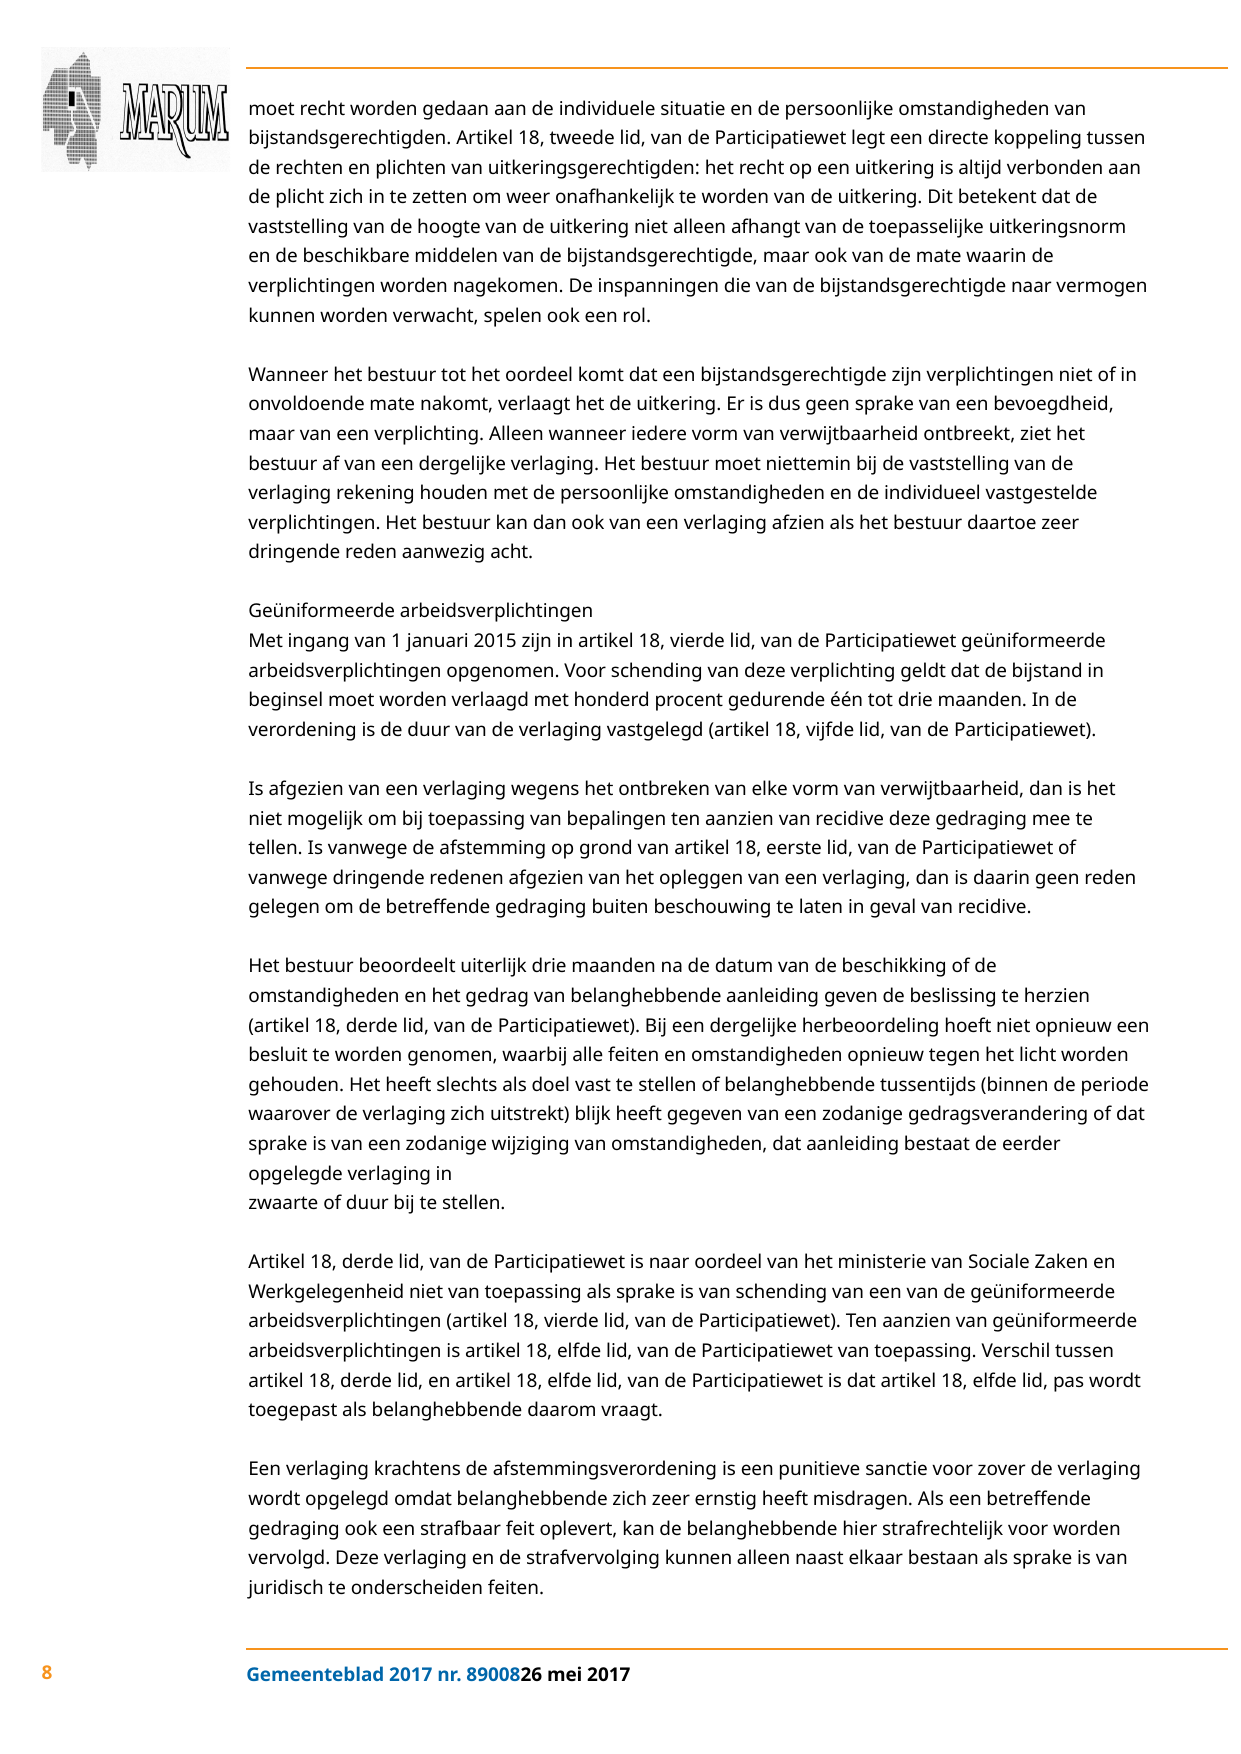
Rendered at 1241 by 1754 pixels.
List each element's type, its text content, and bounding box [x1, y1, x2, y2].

text Geüniformeerde arbeidsverplichtingen [248, 598, 1152, 623]
text moet recht worden gedaan aan de individuele situatie en de persoonlijke omstandigheden van bijstandsgerechtigden. Artikel 18, tweede lid, van de Participatiewet legt een directe koppeling tussen de rechten en plichten van uitkeringsgerechtigden: het recht op een uitkering is altijd verbonden aan de plicht zich in te zetten om weer onafhankelijk te worden van de uitkering. Dit betekent dat de vaststelling van de hoogte van de uitkering niet alleen afhangt van de toepasselijke uitkeringsnorm en de beschikbare middelen van de bijstandsgerechtigde, maar ook van de mate waarin de verplichtingen worden nagekomen. De inspanningen die van de bijstandsgerechtigde naar vermogen kunnen worden verwacht, spelen ook een rol. [248, 95, 1152, 328]
text Artikel 18, derde lid, van de Participatiewet is naar oordeel van het ministerie van Sociale Zaken en Werkgelegenheid niet van toepassing als sprake is van schending van een van de geüniformeerde arbeidsverplichtingen (artikel 18, vierde lid, van de Participatiewet). Ten aanzien van geüniformeerde arbeidsverplichtingen is artikel 18, elfde lid, van de Participatiewet van toepassing. Verschil tussen artikel 18, derde lid, en artikel 18, elfde lid, van de Participatiewet is dat artikel 18, elfde lid, pas wordt toegepast als belanghebbende daarom vraagt. [248, 1248, 1152, 1422]
text zwaarte of duur bij te stellen. [248, 1189, 1152, 1215]
text Is afgezien van een verlaging wegens het ontbreken van elke vorm van verwijtbaarheid, dan is het niet mogelijk om bij toepassing van bepalingen ten aanzien van recidive deze gedraging mee te tellen. Is vanwege de afstemming op grond van artikel 18, eerste lid, van de Participatiewet of vanwege dringende redenen afgezien van het opleggen van een verlaging, dan is daarin geen reden gelegen om de betreffende gedraging buiten beschouwing te laten in geval van recidive. [248, 775, 1152, 919]
text Met ingang van 1 januari 2015 zijn in artikel 18, vierde lid, van de Participatiewet geüniformeerde arbeidsverplichtingen opgenomen. Voor schending van deze verplichting geldt dat de bijstand in beginsel moet worden verlaagd met honderd procent gedurende één tot drie maanden. In de verordening is de duur van de verlaging vastgelegd (artikel 18, vijfde lid, van de Participatiewet). [248, 627, 1152, 742]
text Wanneer het bestuur tot het oordeel komt dat een bijstandsgerechtigde zijn verplichtingen niet of in onvoldoende mate nakomt, verlaagt het de uitkering. Er is dus geen sprake van een bevoegdheid, maar van een verplichting. Alleen wanneer iedere vorm van verwijtbaarheid ontbreekt, ziet het bestuur af van een dergelijke verlaging. Het bestuur moet niettemin bij de vaststelling van de verlaging rekening houden met de persoonlijke omstandigheden en de individueel vastgestelde verplichtingen. Het bestuur kan dan ook van een verlaging afzien als het bestuur daartoe zeer dringende reden aanwezig acht. [248, 361, 1152, 564]
text Het bestuur beoordeelt uiterlijk drie maanden na de datum van de beschikking of de omstandigheden en het gedrag van belanghebbende aanleiding geven de beslissing te herzien (artikel 18, derde lid, van de Participatiewet). Bij een dergelijke herbeoordeling hoeft niet opnieuw een besluit te worden genomen, waarbij alle feiten en omstandigheden opnieuw tegen het licht worden gehouden. Het heeft slechts als doel vast te stellen of belanghebbende tussentijds (binnen de periode waarover de verlaging zich uitstrekt) blijk heeft gegeven van een zodanige gedragsverandering of dat sprake is van een zodanige wijziging van omstandigheden, dat aanleiding bestaat de eerder opgelegde verlaging in [248, 953, 1152, 1186]
picture [41, 47, 231, 172]
text Een verlaging krachtens de afstemmingsverordening is een punitieve sanctie voor zover de verlaging wordt opgelegd omdat belanghebbende zich zeer ernstig heeft misdragen. Als een betreffende gedraging ook een strafbaar feit oplevert, kan de belanghebbende hier strafrechtelijk voor worden vervolgd. Deze verlaging en de strafvervolging kunnen alleen naast elkaar bestaan als sprake is van juridisch te onderscheiden feiten. [248, 1456, 1152, 1600]
